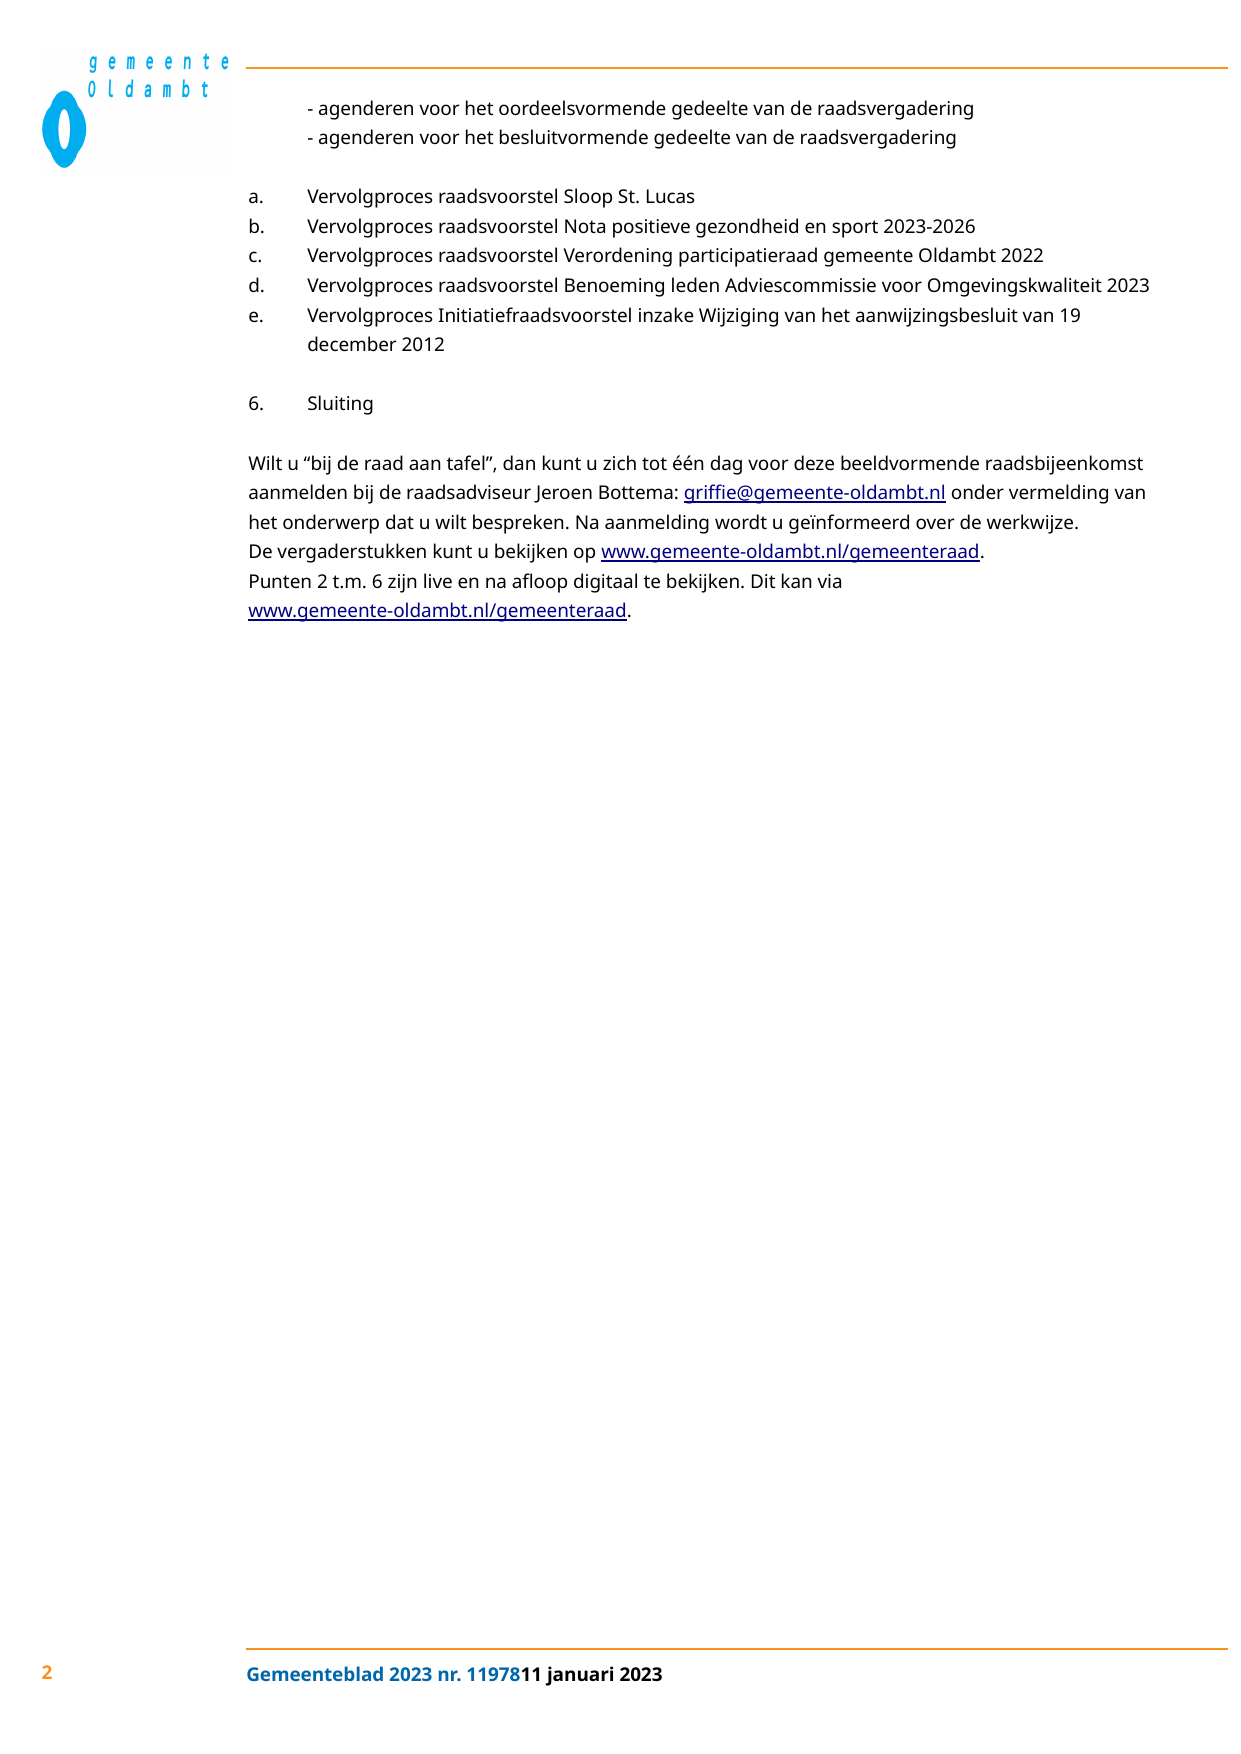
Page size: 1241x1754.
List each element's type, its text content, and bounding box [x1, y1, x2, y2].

list Vervolgproces raadsvoorstel Verordening participatieraad gemeente Oldambt 2022 [248, 243, 1152, 268]
text Punten 2 t.m. 6 zijn live en na afloop digitaal te bekijken. Dit kan via www.gemeente-oldambt.nl/gemeenteraad. [248, 568, 1152, 623]
text De vergaderstukken kunt u bekijken op www.gemeente-oldambt.nl/gemeenteraad. [248, 538, 1152, 564]
list Sluiting [248, 391, 1152, 416]
list - agenderen voor het besluitvormende gedeelte van de raadsvergadering [248, 124, 1152, 150]
list Vervolgproces raadsvoorstel Nota positieve gezondheid en sport 2023-2026 [248, 213, 1152, 239]
list - agenderen voor het oordeelsvormende gedeelte van de raadsvergadering [248, 95, 1152, 121]
picture [41, 47, 231, 172]
list Vervolgproces Initiatiefraadsvoorstel inzake Wijziging van het aanwijzingsbesluit van 19 december 2012 [248, 302, 1152, 357]
list Vervolgproces raadsvoorstel Benoeming leden Adviescommissie voor Omgevingskwaliteit 2023 [248, 272, 1152, 298]
list Vervolgproces raadsvoorstel Sloop St. Lucas [248, 183, 1152, 209]
text Wilt u “bij de raad aan tafel”, dan kunt u zich tot één dag voor deze beeldvormende raadsbijeenkomst aanmelden bij de raadsadviseur Jeroen Bottema: griffie@gemeente-oldambt.nl onder vermelding van het onderwerp dat u wilt bespreken. Na aanmelding wordt u geïnformeerd over de werkwijze. [248, 450, 1152, 535]
